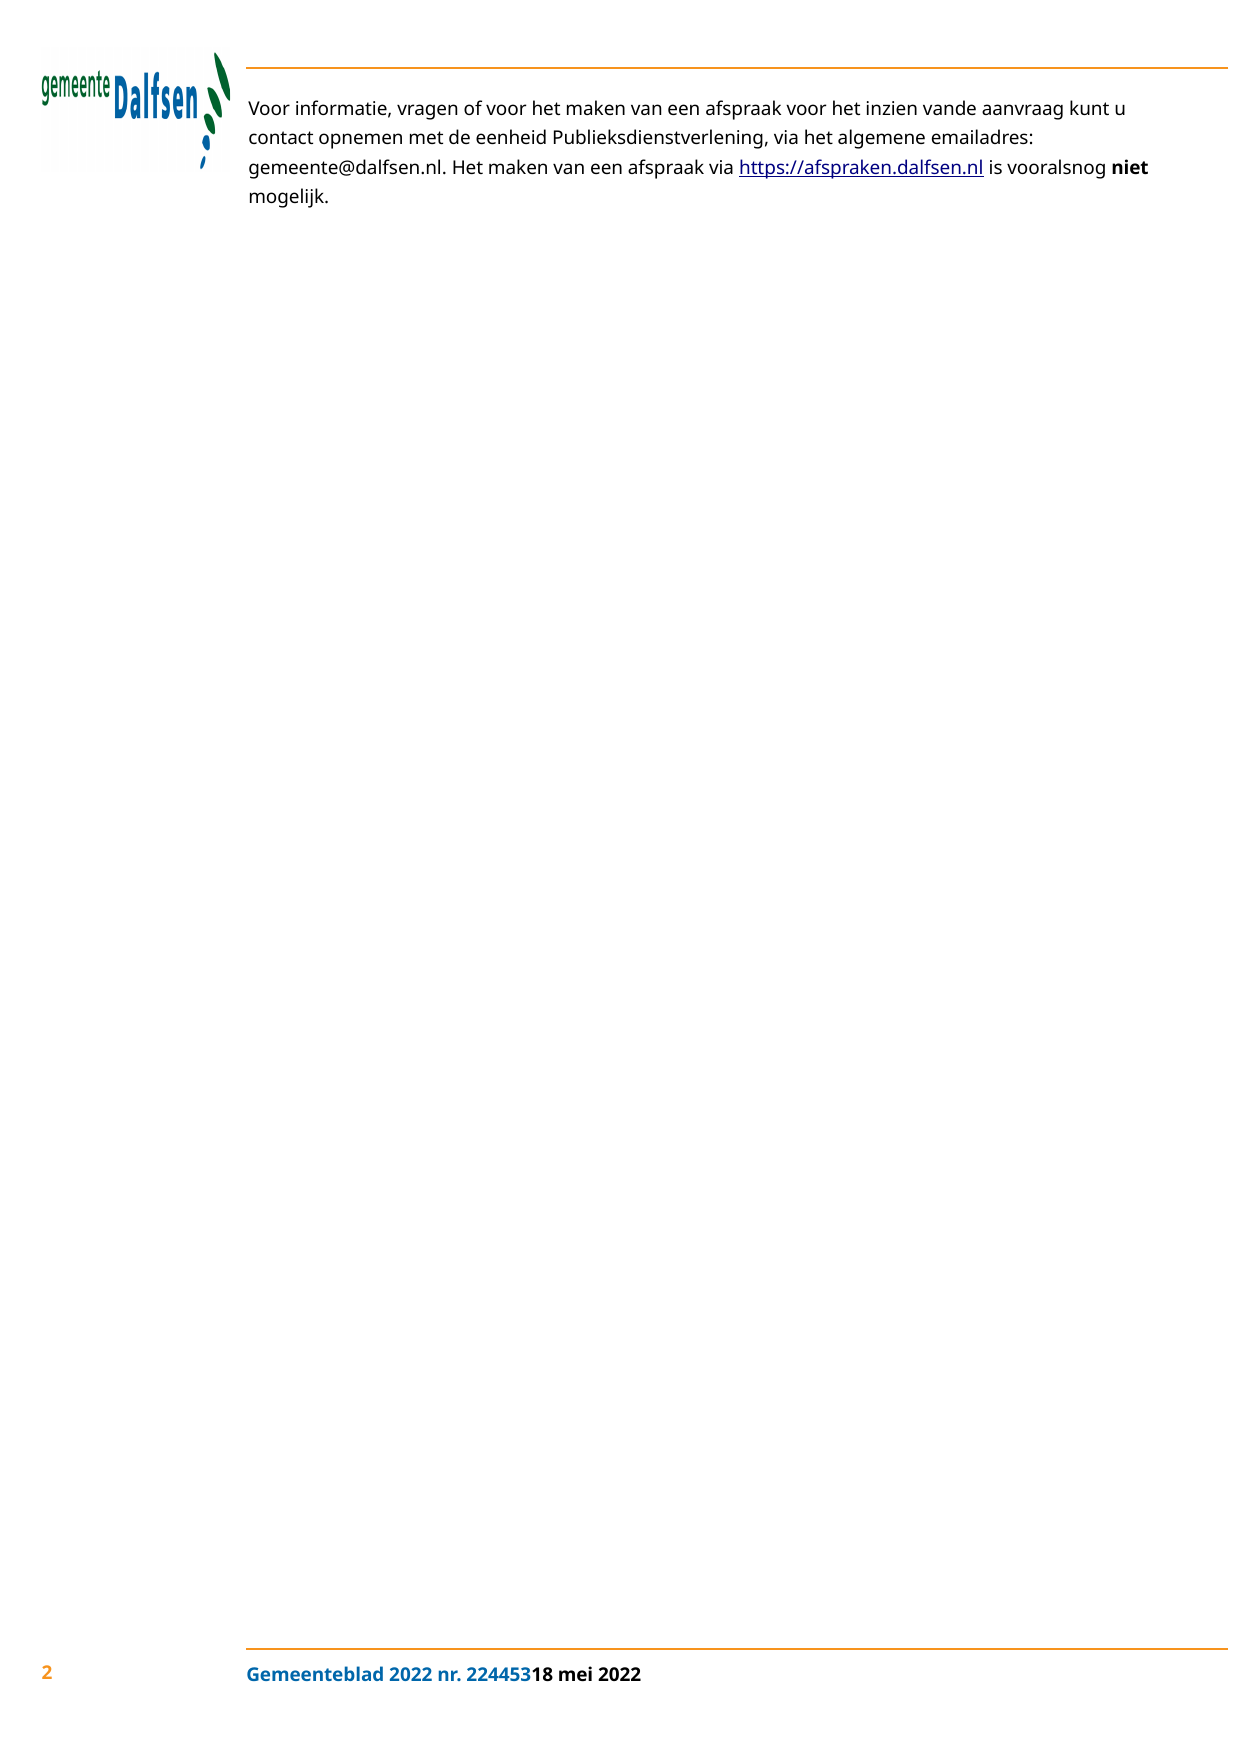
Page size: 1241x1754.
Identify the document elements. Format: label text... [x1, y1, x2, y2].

text Voor informatie, vragen of voor het maken van een afspraak voor het inzien vande aanvraag kunt u contact opnemen met de eenheid Publieksdienstverlening, via het algemene emailadres: gemeente@dalfsen.nl. Het maken van een afspraak via https://afspraken.dalfsen.nl is vooralsnog niet mogelijk. [248, 95, 1152, 209]
picture [41, 47, 231, 172]
